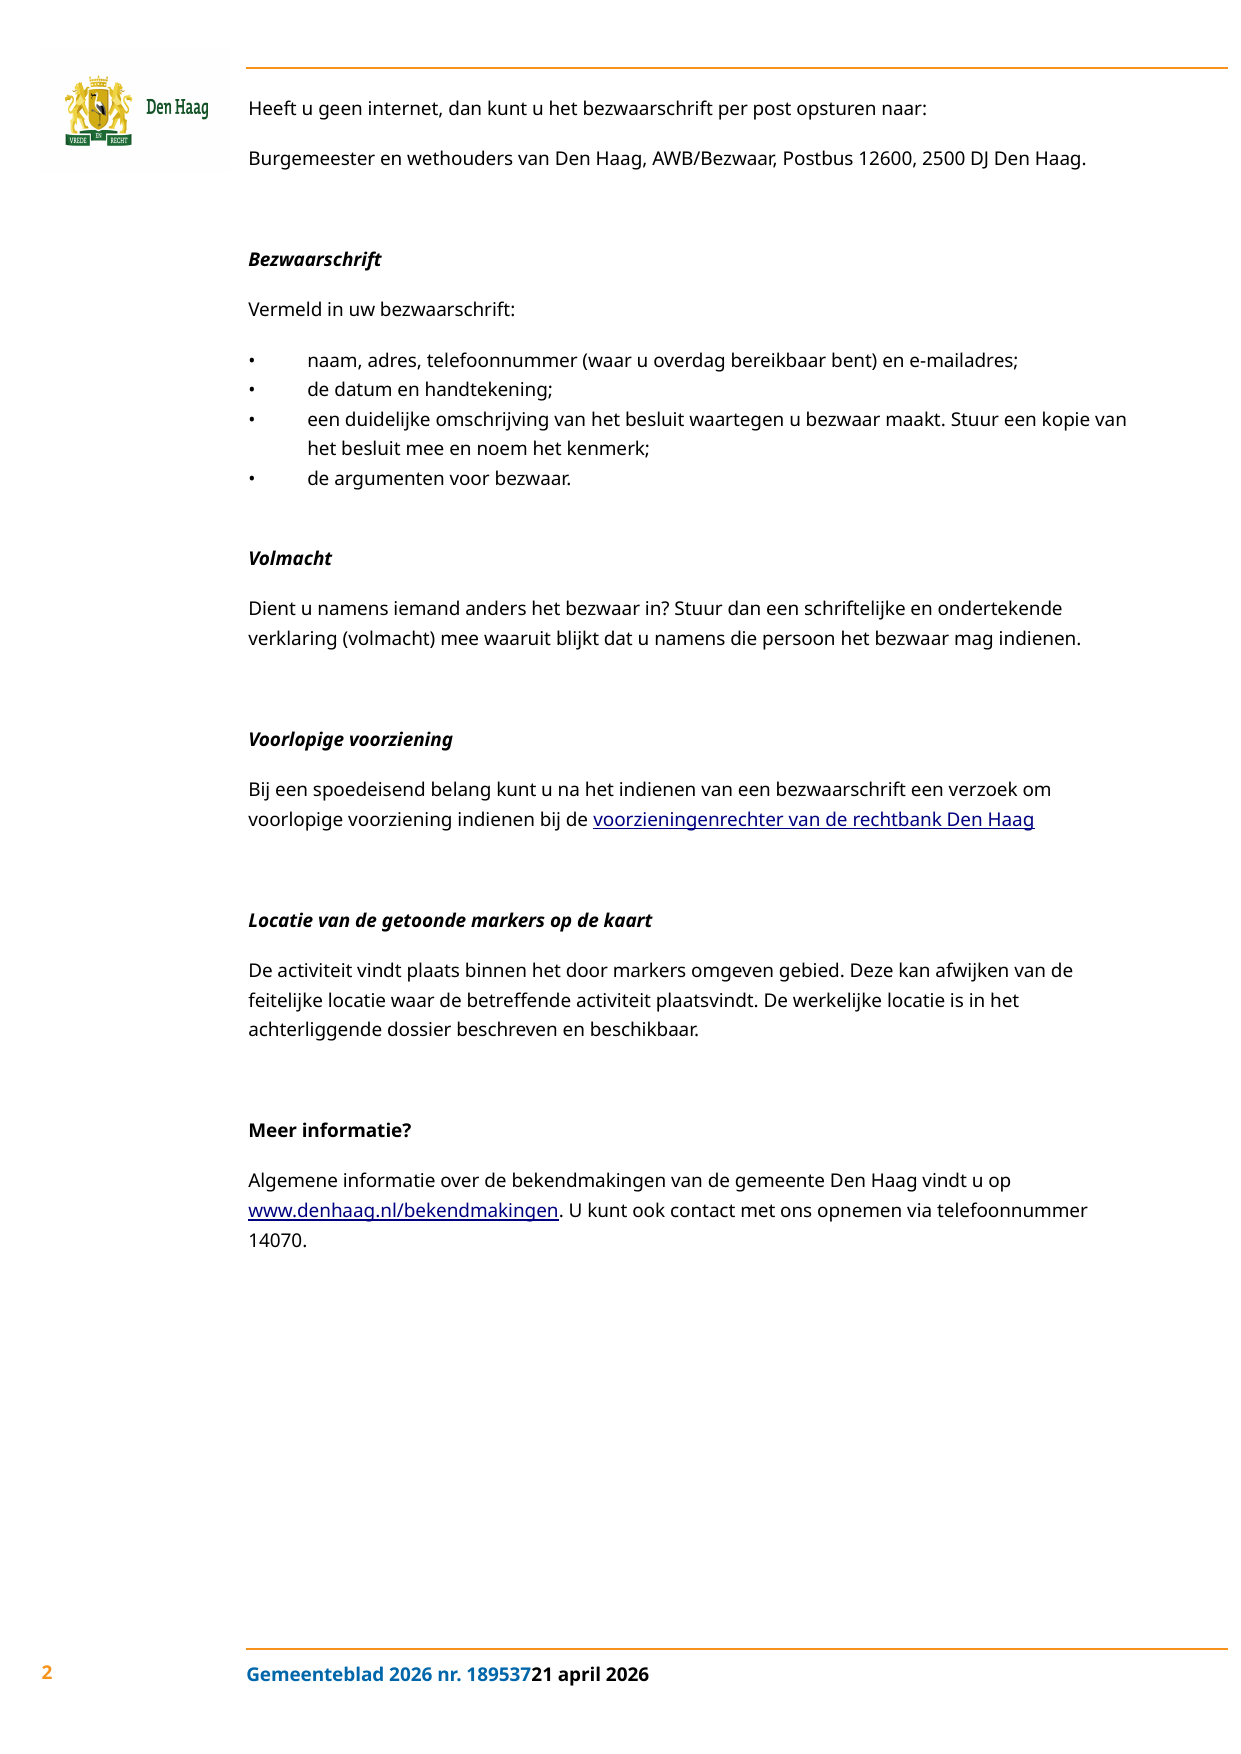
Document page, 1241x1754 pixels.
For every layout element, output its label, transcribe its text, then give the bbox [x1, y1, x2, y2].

picture [41, 47, 231, 172]
list een duidelijke omschrijving van het besluit waartegen u bezwaar maakt. Stuur een kopie van het besluit mee en noem het kenmerk; [248, 406, 1152, 461]
text Volmacht [248, 545, 1152, 571]
text Voorlopige voorziening [248, 726, 1152, 752]
text Burgemeester en wethouders van Den Haag, AWB/Bezwaar, Postbus 12600, 2500 DJ Den Haag. [248, 145, 1152, 171]
list naam, adres, telefoonnummer (waar u overdag bereikbaar bent) en e-mailadres; [248, 347, 1152, 373]
text De activiteit vindt plaats binnen het door markers omgeven gebied. Deze kan afwijken van de feitelijke locatie waar de betreffende activiteit plaatsvindt. De werkelijke locatie is in het achterliggende dossier beschreven en beschikbaar. [248, 957, 1152, 1042]
text Bij een spoedeisend belang kunt u na het indienen van een bezwaarschrift een verzoek om voorlopige voorziening indienen bij de voorzieningenrechter van de rechtbank Den Haag [248, 776, 1152, 832]
text Meer informatie? [248, 1117, 1152, 1143]
list de datum en handtekening; [248, 376, 1152, 402]
list de argumenten voor bezwaar. [248, 465, 1152, 491]
text Vermeld in uw bezwaarschrift: [248, 296, 1152, 322]
text Heeft u geen internet, dan kunt u het bezwaarschrift per post opsturen naar: [248, 95, 1152, 121]
text Algemene informatie over de bekendmakingen van de gemeente Den Haag vindt u op www.denhaag.nl/bekendmakingen. U kunt ook contact met ons opnemen via telefoonnummer 14070. [248, 1168, 1152, 1253]
text Bezwaarschrift [248, 246, 1152, 272]
text Dient u namens iemand anders het bezwaar in? Stuur dan een schriftelijke en ondertekende verklaring (volmacht) mee waaruit blijkt dat u namens die persoon het bezwaar mag indienen. [248, 596, 1152, 651]
text Locatie van de getoonde markers op de kaart [248, 907, 1152, 933]
